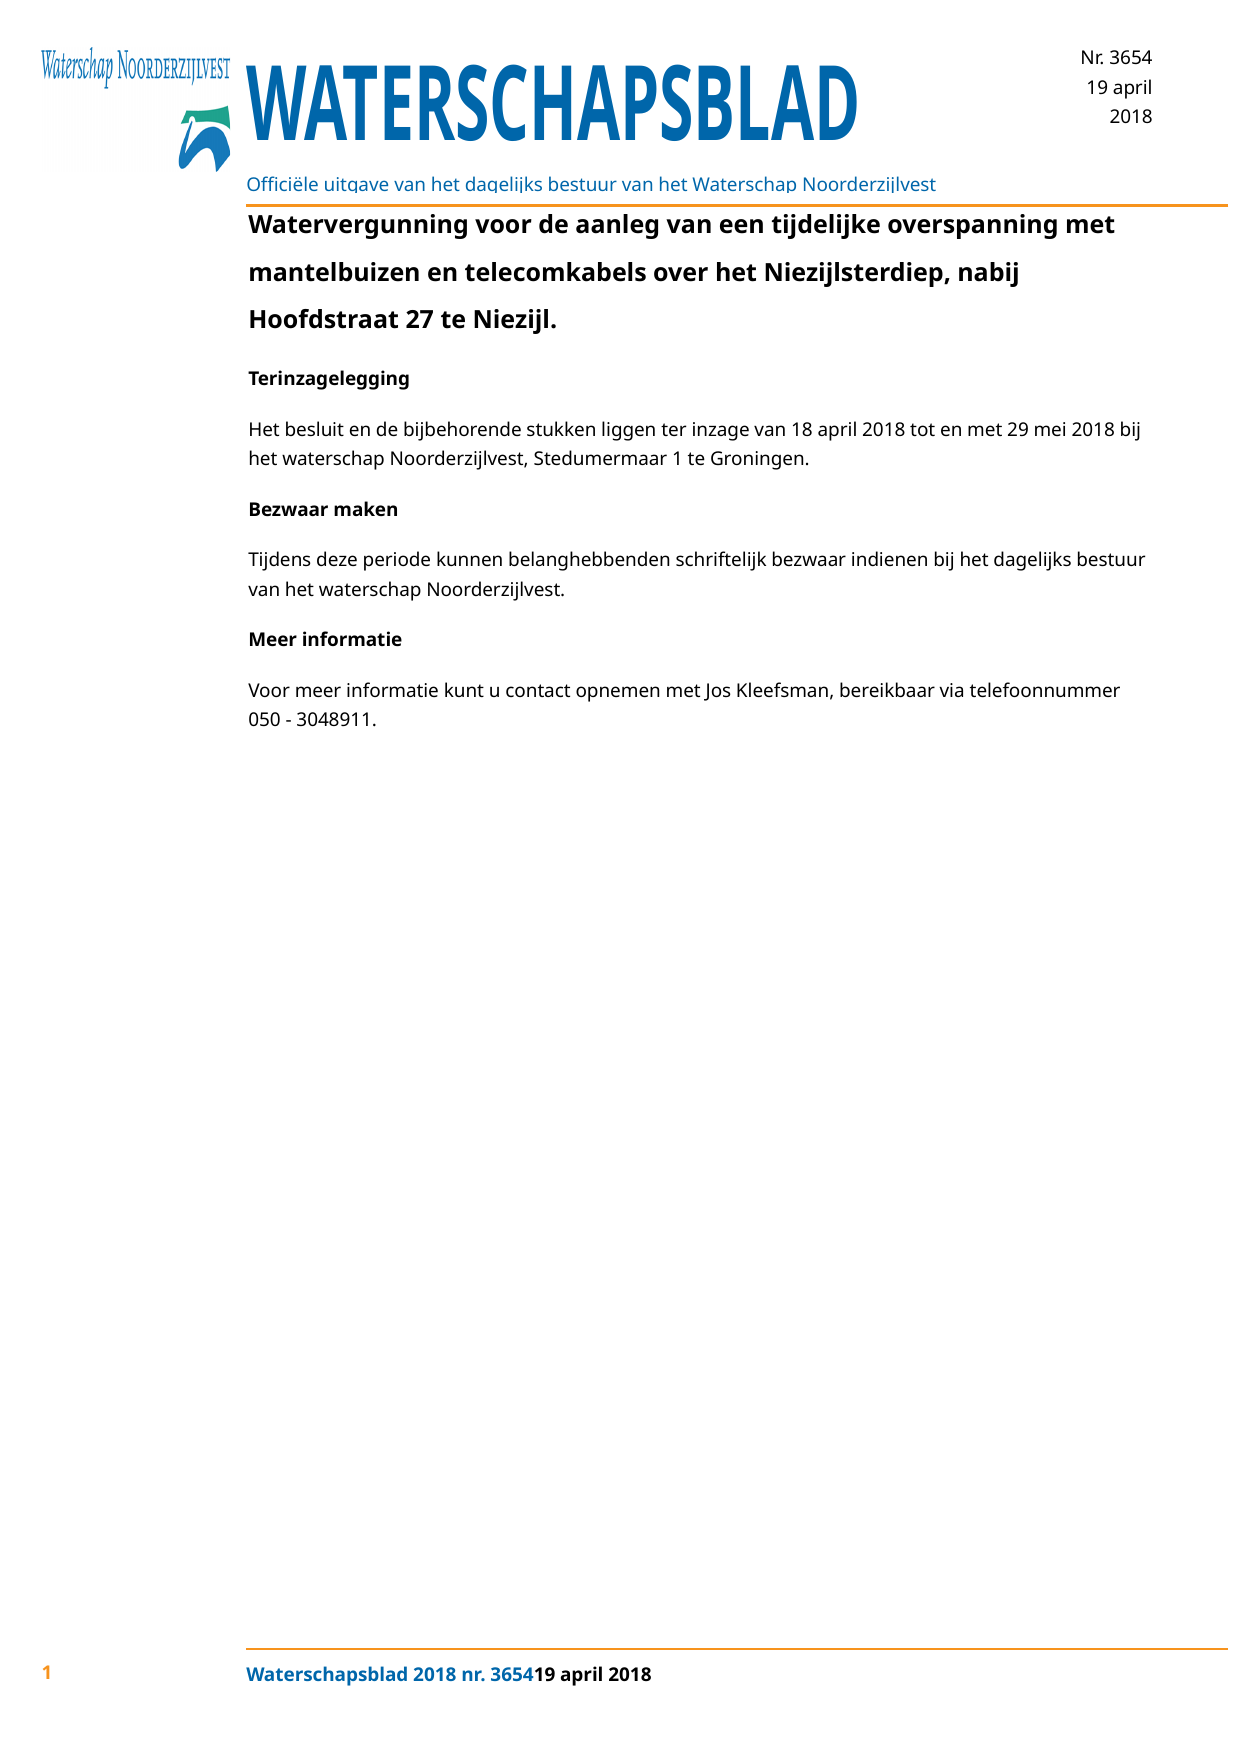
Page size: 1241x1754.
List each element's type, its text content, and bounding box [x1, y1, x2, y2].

text Tijdens deze periode kunnen belanghebbenden schriftelijk bezwaar indienen bij het dagelijks bestuur van het waterschap Noorderzijlvest. [248, 546, 1152, 602]
text Terinzagelegging [248, 366, 1152, 391]
text Het besluit en de bijbehorende stukken liggen ter inzage van 18 april 2018 tot en met 29 mei 2018 bij het waterschap Noorderzijlvest, Stedumermaar 1 te Groningen. [248, 416, 1152, 471]
text Meer informatie [248, 626, 1152, 652]
text Bezwaar maken [248, 496, 1152, 522]
picture [41, 47, 231, 172]
text Voor meer informatie kunt u contact opnemen met Jos Kleefsman, bereikbaar via telefoonnummer 050 - 3048911. [248, 677, 1152, 732]
text Watervergunning voor de aanleg van een tijdelijke overspanning met mantelbuizen en telecomkabels over het Niezijlsterdiep, nabij Hoofdstraat 27 te Niezijl. [248, 207, 1152, 336]
